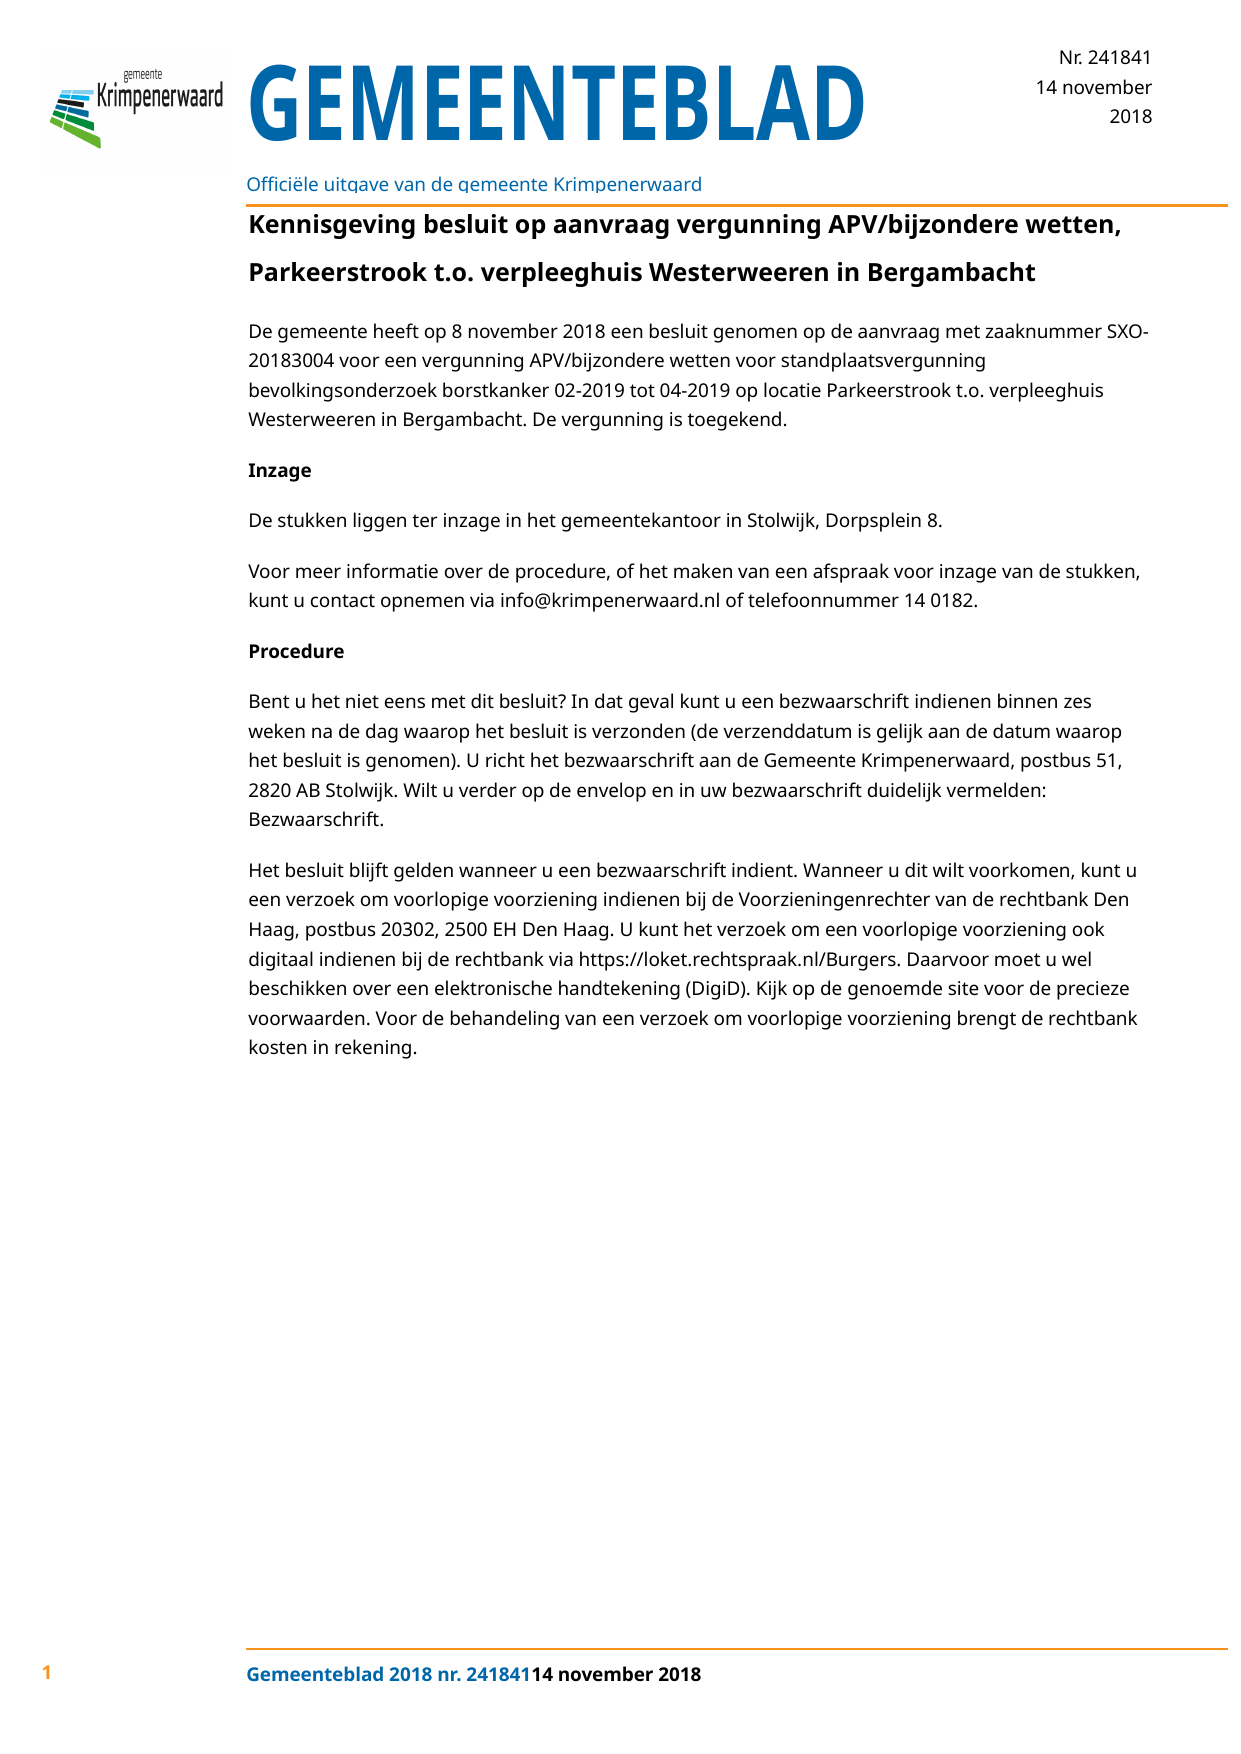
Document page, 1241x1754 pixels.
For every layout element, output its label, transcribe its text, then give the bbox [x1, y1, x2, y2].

picture [41, 47, 231, 172]
text Inzage [248, 457, 1152, 483]
text Het besluit blijft gelden wanneer u een bezwaarschrift indient. Wanneer u dit wilt voorkomen, kunt u een verzoek om voorlopige voorziening indienen bij de Voorzieningenrechter van de rechtbank Den Haag, postbus 20302, 2500 EH Den Haag. U kunt het verzoek om een voorlopige voorziening ook digitaal indienen bij de rechtbank via https://loket.rechtspraak.nl/Burgers. Daarvoor moet u wel beschikken over een elektronische handtekening (DigiD). Kijk op de genoemde site voor de precieze voorwaarden. Voor de behandeling van een verzoek om voorlopige voorziening brengt de rechtbank kosten in rekening. [248, 857, 1152, 1060]
text De stukken liggen ter inzage in het gemeentekantoor in Stolwijk, Dorpsplein 8. [248, 507, 1152, 533]
text Kennisgeving besluit op aanvraag vergunning APV/bijzondere wetten, Parkeerstrook t.o. verpleeghuis Westerweeren in Bergambacht [248, 207, 1152, 288]
text Bent u het niet eens met dit besluit? In dat geval kunt u een bezwaarschrift indienen binnen zes weken na de dag waarop het besluit is verzonden (de verzenddatum is gelijk aan de datum waarop het besluit is genomen). U richt het bezwaarschrift aan de Gemeente Krimpenerwaard, postbus 51, 2820 AB Stolwijk. Wilt u verder op de envelop en in uw bezwaarschrift duidelijk vermelden: Bezwaarschrift. [248, 688, 1152, 832]
text Procedure [248, 638, 1152, 664]
text Voor meer informatie over de procedure, of het maken van een afspraak voor inzage van de stukken, kunt u contact opnemen via info@krimpenerwaard.nl of telefoonnummer 14 0182. [248, 558, 1152, 613]
text De gemeente heeft op 8 november 2018 een besluit genomen op de aanvraag met zaaknummer SXO-20183004 voor een vergunning APV/bijzondere wetten voor standplaatsvergunning bevolkingsonderzoek borstkanker 02-2019 tot 04-2019 op locatie Parkeerstrook t.o. verpleeghuis Westerweeren in Bergambacht. De vergunning is toegekend. [248, 318, 1152, 432]
